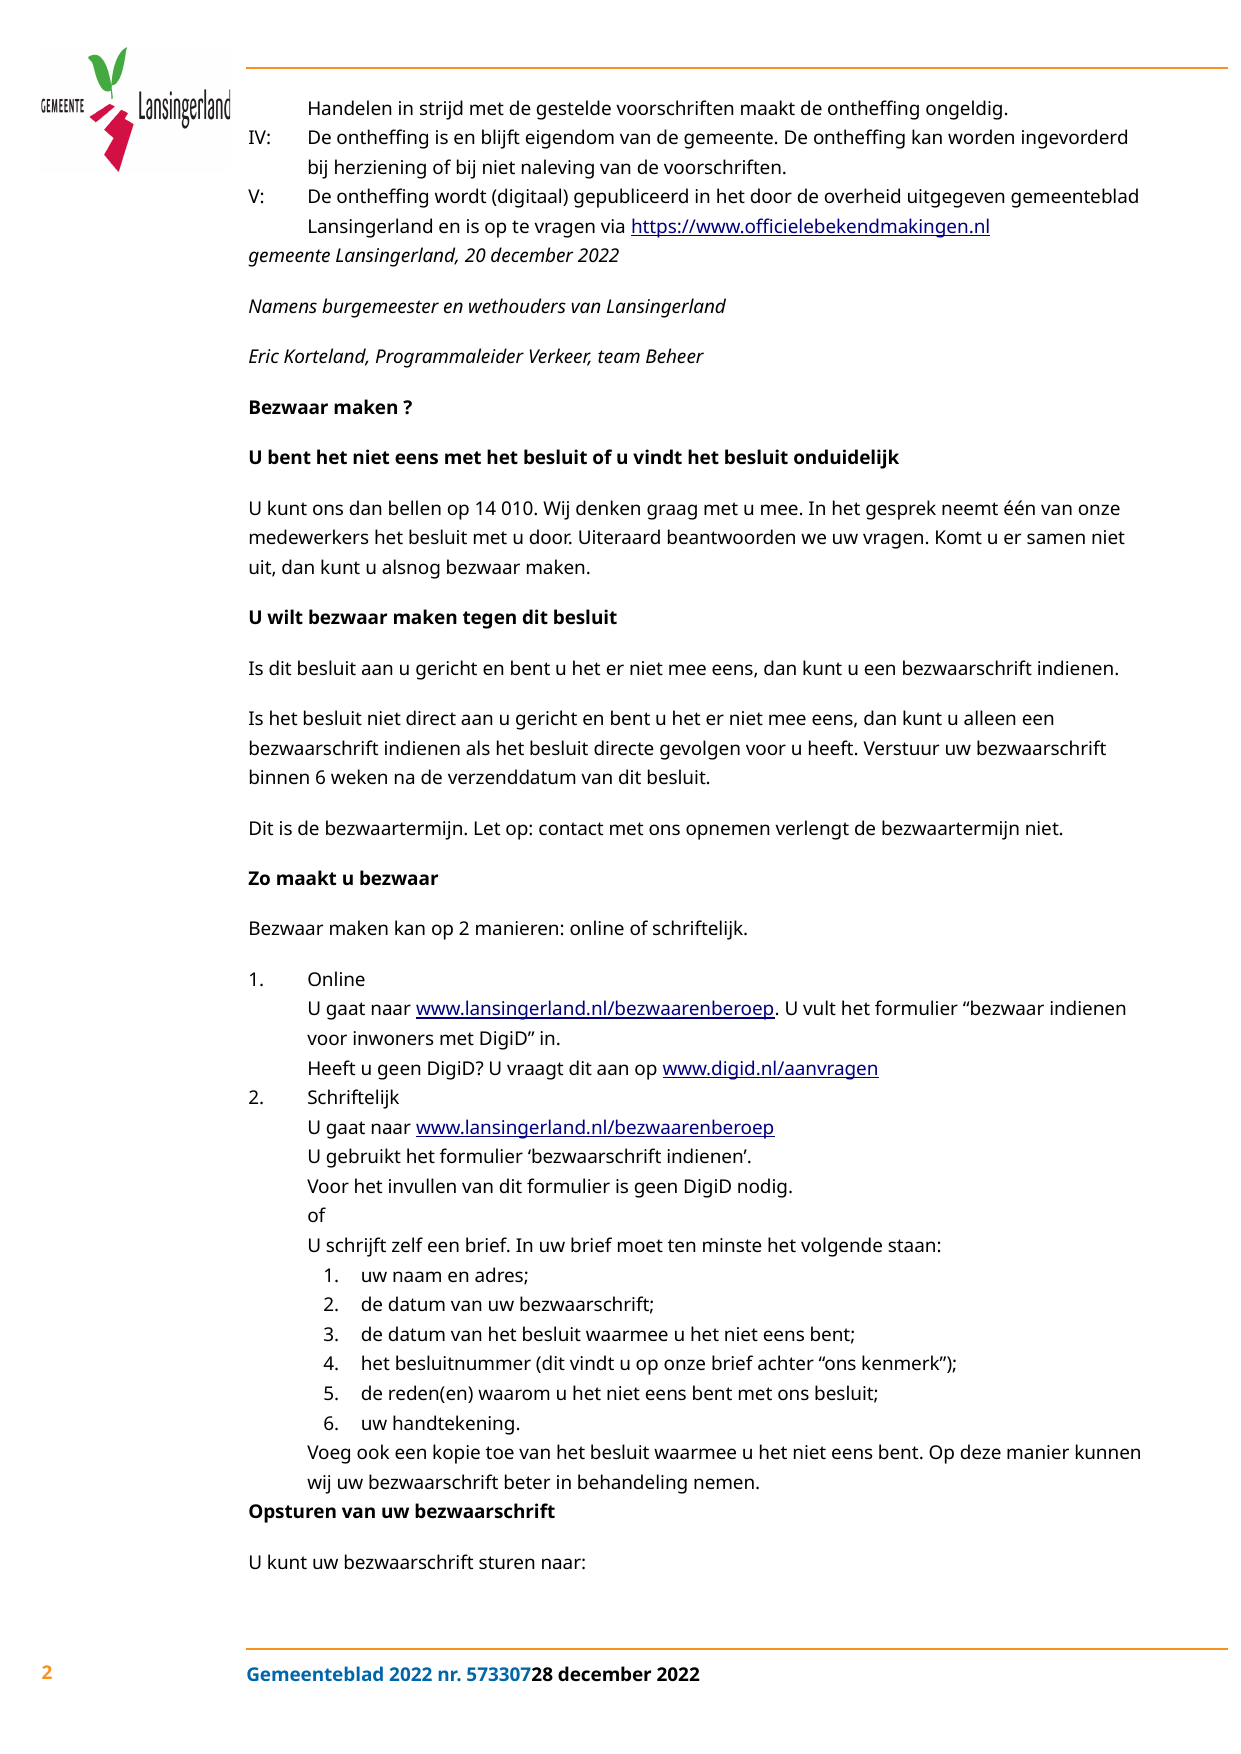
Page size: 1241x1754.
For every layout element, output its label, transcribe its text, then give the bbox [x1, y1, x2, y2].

list of [248, 1203, 1152, 1228]
list Handelen in strijd met de gestelde voorschriften maakt de ontheffing ongeldig. [248, 95, 1152, 121]
list de reden(en) waarom u het niet eens bent met ons besluit; [323, 1380, 1152, 1406]
text gemeente Lansingerland, 20 december 2022 [248, 243, 1152, 268]
list de datum van het besluit waarmee u het niet eens bent; [323, 1321, 1152, 1347]
text Namens burgemeester en wethouders van Lansingerland [248, 293, 1152, 319]
text U wilt bezwaar maken tegen dit besluit [248, 604, 1152, 630]
text Zo maakt u bezwaar [248, 865, 1152, 891]
text Bezwaar maken ? [248, 394, 1152, 420]
text Dit is de bezwaartermijn. Let op: contact met ons opnemen verlengt de bezwaartermijn niet. [248, 815, 1152, 841]
list uw naam en adres; [323, 1262, 1152, 1288]
list U gebruikt het formulier ‘bezwaarschrift indienen’. [248, 1143, 1152, 1169]
list Online [248, 966, 1152, 992]
list Voor het invullen van dit formulier is geen DigiD nodig. [248, 1173, 1152, 1199]
list De ontheffing wordt (digitaal) gepubliceerd in het door de overheid uitgegeven gemeenteblad Lansingerland en is op te vragen via https://www.officielebekendmakingen.nl [248, 183, 1152, 239]
text U kunt uw bezwaarschrift sturen naar: [248, 1549, 1152, 1575]
picture [41, 47, 231, 172]
text Bezwaar maken kan op 2 manieren: online of schriftelijk. [248, 916, 1152, 941]
list de datum van uw bezwaarschrift; [323, 1291, 1152, 1317]
list U gaat naar www.lansingerland.nl/bezwaarenberoep [248, 1114, 1152, 1140]
list uw handtekening. [323, 1410, 1152, 1436]
text Is dit besluit aan u gericht en bent u het er niet mee eens, dan kunt u een bezwaarschrift indienen. [248, 655, 1152, 681]
list het besluitnummer (dit vindt u op onze brief achter “ons kenmerk”); [323, 1351, 1152, 1376]
list De ontheffing is en blijft eigendom van de gemeente. De ontheffing kan worden ingevorderd bij herziening of bij niet naleving van de voorschriften. [248, 124, 1152, 180]
list Heeft u geen DigiD? U vraagt dit aan op www.digid.nl/aanvragen [248, 1055, 1152, 1081]
list U gaat naar www.lansingerland.nl/bezwaarenberoep. U vult het formulier “bezwaar indienen voor inwoners met DigiD” in. [248, 996, 1152, 1051]
text U kunt ons dan bellen op 14 010. Wij denken graag met u mee. In het gesprek neemt één van onze medewerkers het besluit met u door. Uiteraard beantwoorden we uw vragen. Komt u er samen niet uit, dan kunt u alsnog bezwaar maken. [248, 495, 1152, 580]
text Eric Korteland, Programmaleider Verkeer, team Beheer [248, 343, 1152, 369]
list Schriftelijk [248, 1084, 1152, 1110]
text Is het besluit niet direct aan u gericht en bent u het er niet mee eens, dan kunt u alleen een bezwaarschrift indienen als het besluit directe gevolgen voor u heeft. Verstuur uw bezwaarschrift binnen 6 weken na de verzenddatum van dit besluit. [248, 705, 1152, 790]
list Voeg ook een kopie toe van het besluit waarmee u het niet eens bent. Op deze manier kunnen wij uw bezwaarschrift beter in behandeling nemen. [248, 1439, 1152, 1495]
text U bent het niet eens met het besluit of u vindt het besluit onduidelijk [248, 444, 1152, 470]
list U schrijft zelf een brief. In uw brief moet ten minste het volgende staan: [248, 1232, 1152, 1258]
text Opsturen van uw bezwaarschrift [248, 1498, 1152, 1524]
